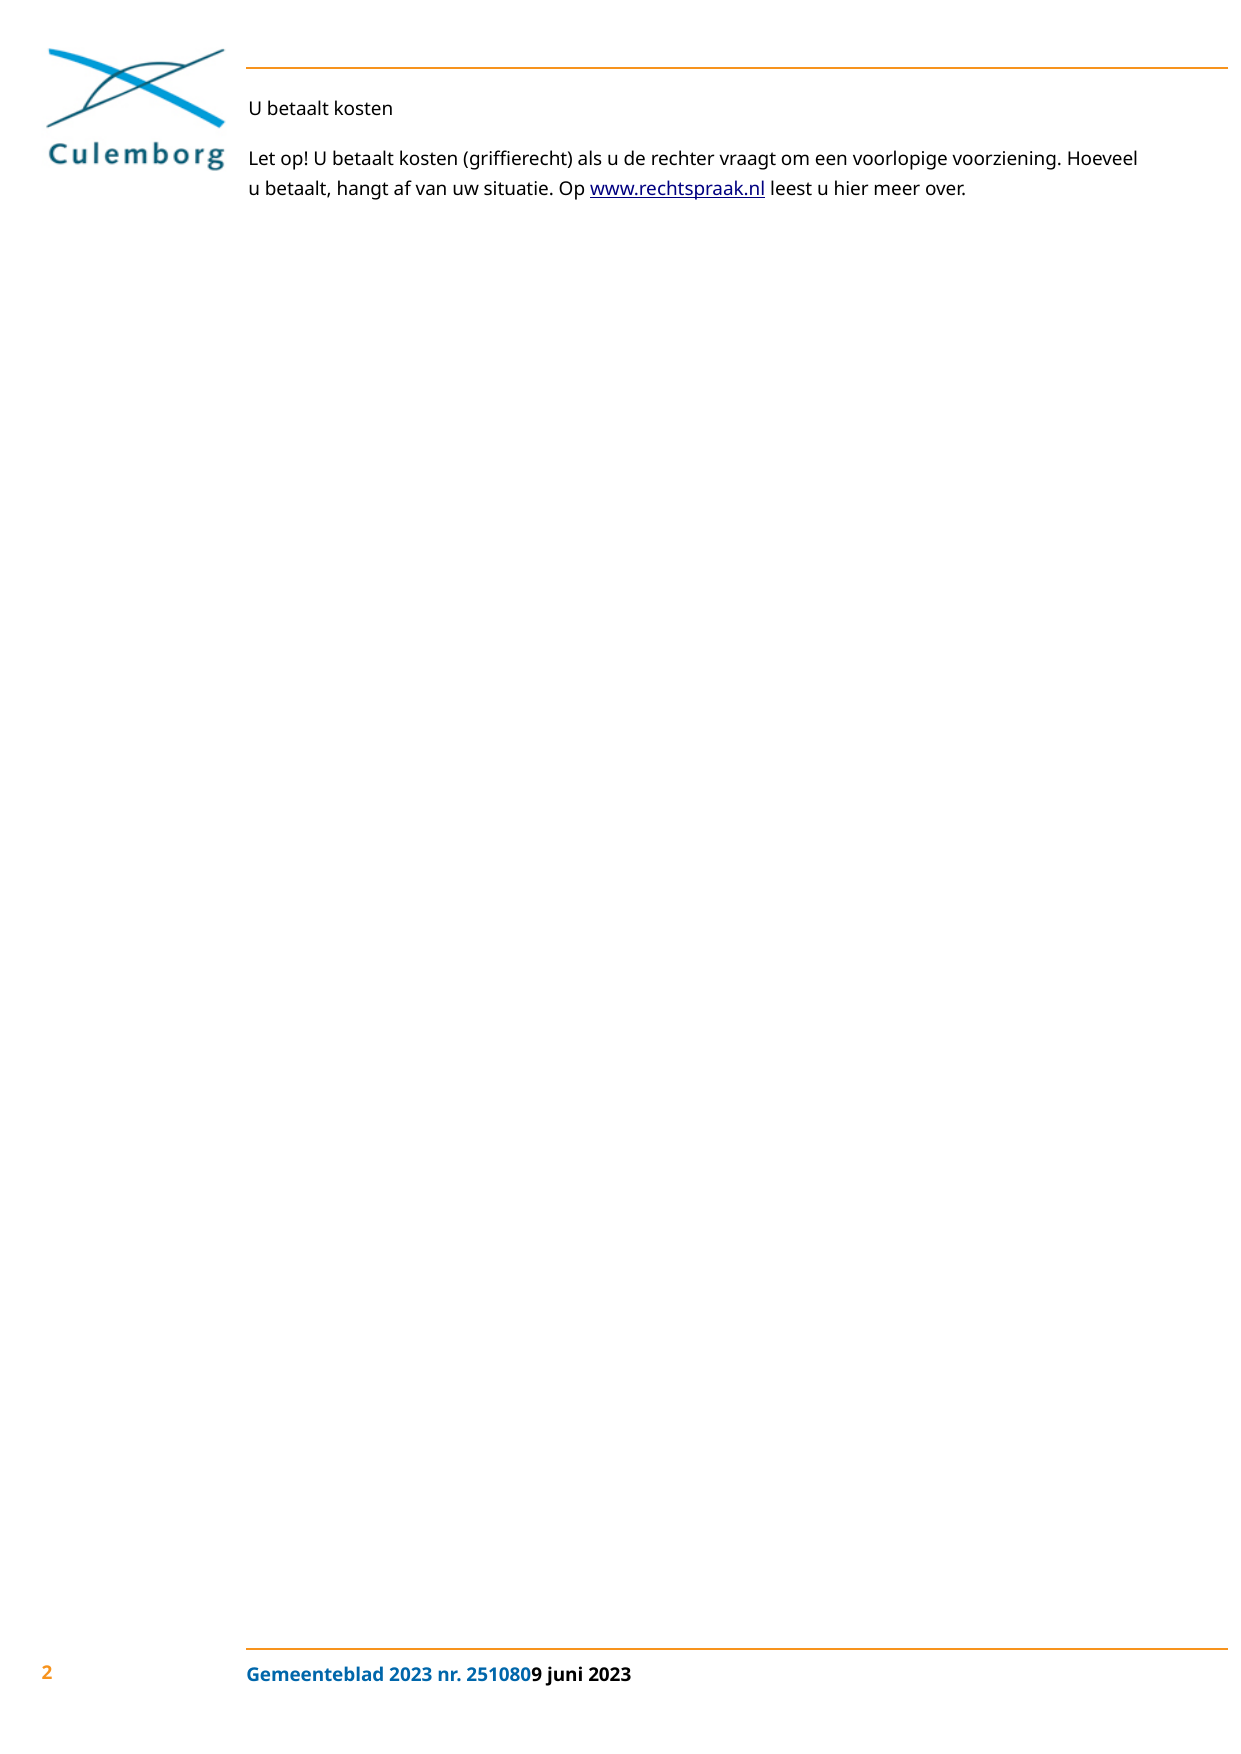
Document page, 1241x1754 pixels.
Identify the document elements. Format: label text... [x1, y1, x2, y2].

text Let op! U betaalt kosten (griffierecht) als u de rechter vraagt om een voorlopige voorziening. Hoeveel u betaalt, hangt af van uw situatie. Op www.rechtspraak.nl leest u hier meer over. [248, 145, 1152, 201]
picture [41, 47, 231, 172]
text U betaalt kosten [248, 95, 1152, 121]
